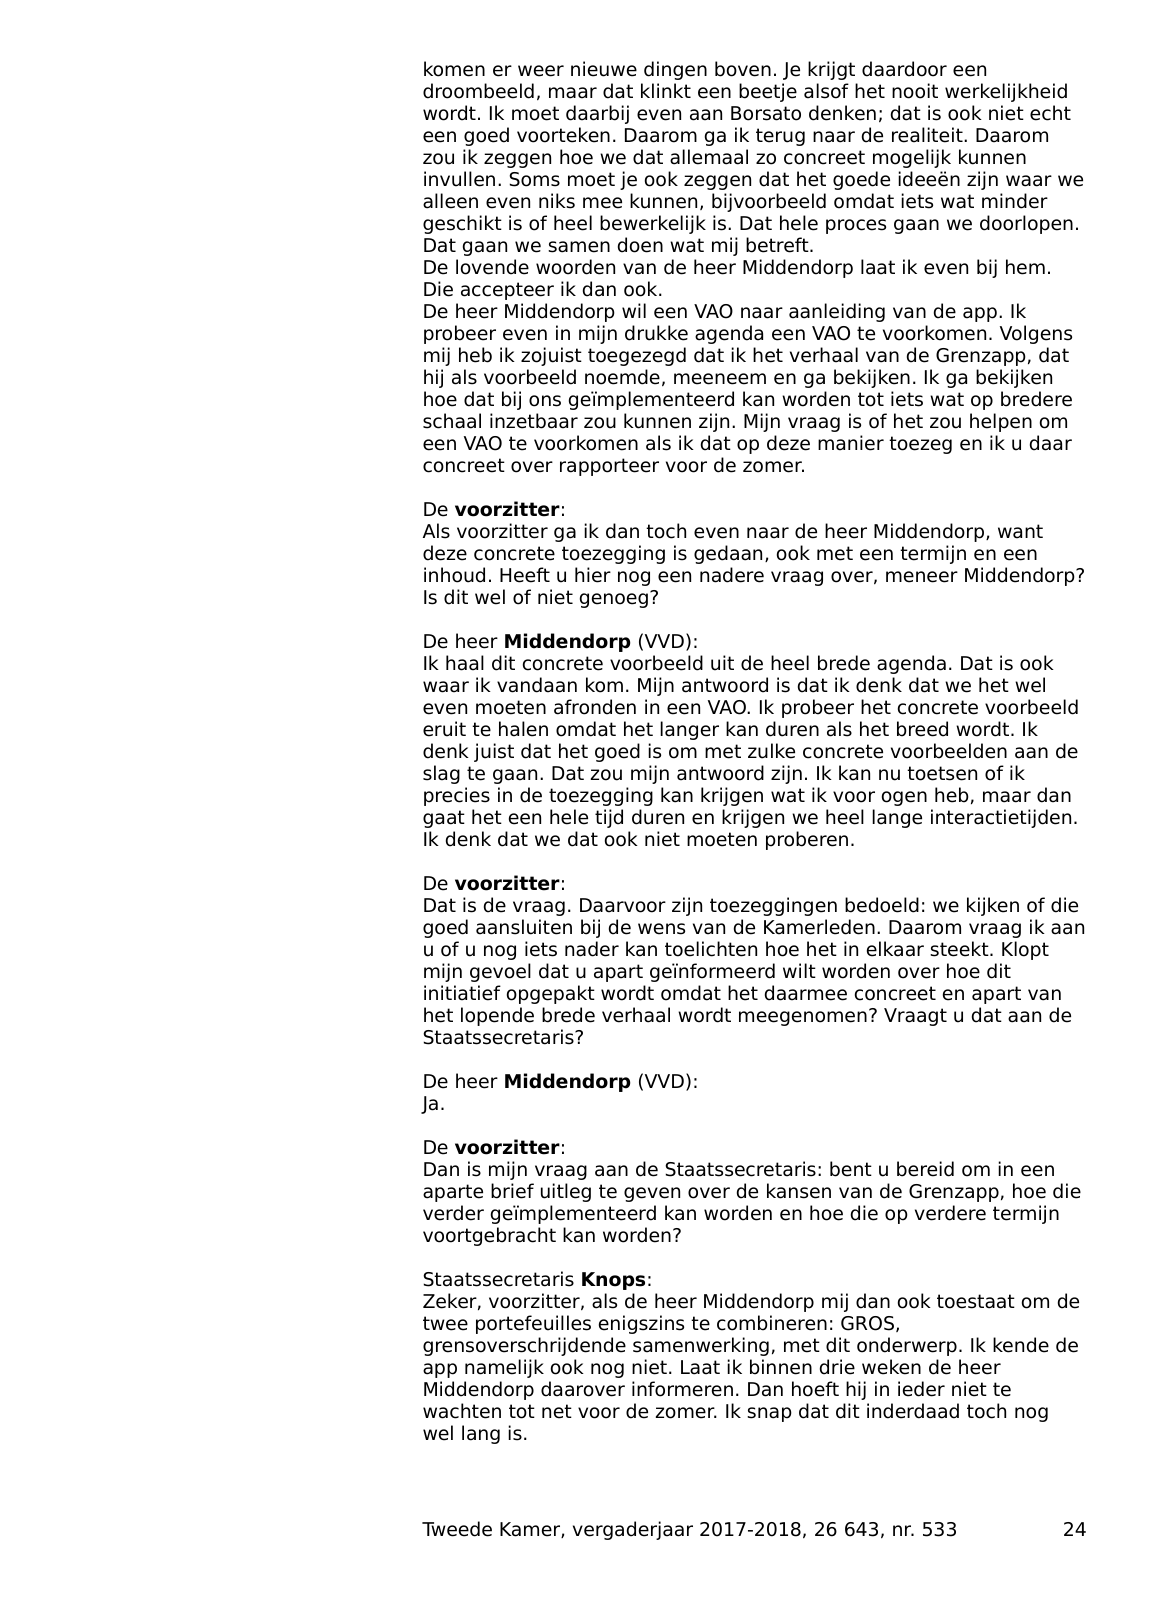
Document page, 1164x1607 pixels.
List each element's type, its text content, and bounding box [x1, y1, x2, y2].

text De voorzitter: [422, 1137, 1087, 1159]
text Als voorzitter ga ik dan toch even naar de heer Middendorp, want deze concrete toezegging is gedaan, ook met een termijn en een inhoud. Heeft u hier nog een nadere vraag over, meneer Middendorp? Is dit wel of niet genoeg? [422, 521, 1087, 609]
text Ik haal dit concrete voorbeeld uit de heel brede agenda. Dat is ook waar ik vandaan kom. Mijn antwoord is dat ik denk dat we het wel even moeten afronden in een VAO. Ik probeer het concrete voorbeeld eruit te halen omdat het langer kan duren als het breed wordt. Ik denk juist dat het goed is om met zulke concrete voorbeelden aan de slag te gaan. Dat zou mijn antwoord zijn. Ik kan nu toetsen of ik precies in de toezegging kan krijgen wat ik voor ogen heb, maar dan gaat het een hele tijd duren en krijgen we heel lange interactietijden. Ik denk dat we dat ook niet moeten proberen. [422, 653, 1087, 851]
text komen er weer nieuwe dingen boven. Je krijgt daardoor een droombeeld, maar dat klinkt een beetje alsof het nooit werkelijkheid wordt. Ik moet daarbij even aan Borsato denken; dat is ook niet echt een goed voorteken. Daarom ga ik terug naar de realiteit. Daarom zou ik zeggen hoe we dat allemaal zo concreet mogelijk kunnen invullen. Soms moet je ook zeggen dat het goede ideeën zijn waar we alleen even niks mee kunnen, bijvoorbeeld omdat iets wat minder geschikt is of heel bewerkelijk is. Dat hele proces gaan we doorlopen. Dat gaan we samen doen wat mij betreft. [422, 59, 1087, 257]
text De heer Middendorp (VVD): [422, 631, 1087, 653]
text De voorzitter: [422, 499, 1087, 521]
text De heer Middendorp (VVD): [422, 1071, 1087, 1093]
text Ja. [422, 1093, 1087, 1115]
text Dat is de vraag. Daarvoor zijn toezeggingen bedoeld: we kijken of die goed aansluiten bij de wens van de Kamerleden. Daarom vraag ik aan u of u nog iets nader kan toelichten hoe het in elkaar steekt. Klopt mijn gevoel dat u apart geïnformeerd wilt worden over hoe dit initiatief opgepakt wordt omdat het daarmee concreet en apart van het lopende brede verhaal wordt meegenomen? Vraagt u dat aan de Staatssecretaris? [422, 895, 1087, 1049]
text Dan is mijn vraag aan de Staatssecretaris: bent u bereid om in een aparte brief uitleg te geven over de kansen van de Grenzapp, hoe die verder geïmplementeerd kan worden en hoe die op verdere termijn voortgebracht kan worden? [422, 1159, 1087, 1247]
text De voorzitter: [422, 873, 1087, 895]
text De heer Middendorp wil een VAO naar aanleiding van de app. Ik probeer even in mijn drukke agenda een VAO te voorkomen. Volgens mij heb ik zojuist toegezegd dat ik het verhaal van de Grenzapp, dat hij als voorbeeld noemde, meeneem en ga bekijken. Ik ga bekijken hoe dat bij ons geïmplementeerd kan worden tot iets wat op bredere schaal inzetbaar zou kunnen zijn. Mijn vraag is of het zou helpen om een VAO te voorkomen als ik dat op deze manier toezeg en ik u daar concreet over rapporteer voor de zomer. [422, 301, 1087, 477]
text Zeker, voorzitter, als de heer Middendorp mij dan ook toestaat om de twee portefeuilles enigszins te combineren: GROS, grensoverschrijdende samenwerking, met dit onderwerp. Ik kende de app namelijk ook nog niet. Laat ik binnen drie weken de heer Middendorp daarover informeren. Dan hoeft hij in ieder niet te wachten tot net voor de zomer. Ik snap dat dit inderdaad toch nog wel lang is. [422, 1291, 1087, 1445]
text De lovende woorden van de heer Middendorp laat ik even bij hem. Die accepteer ik dan ook. [422, 257, 1087, 301]
text Staatssecretaris Knops: [422, 1269, 1087, 1291]
